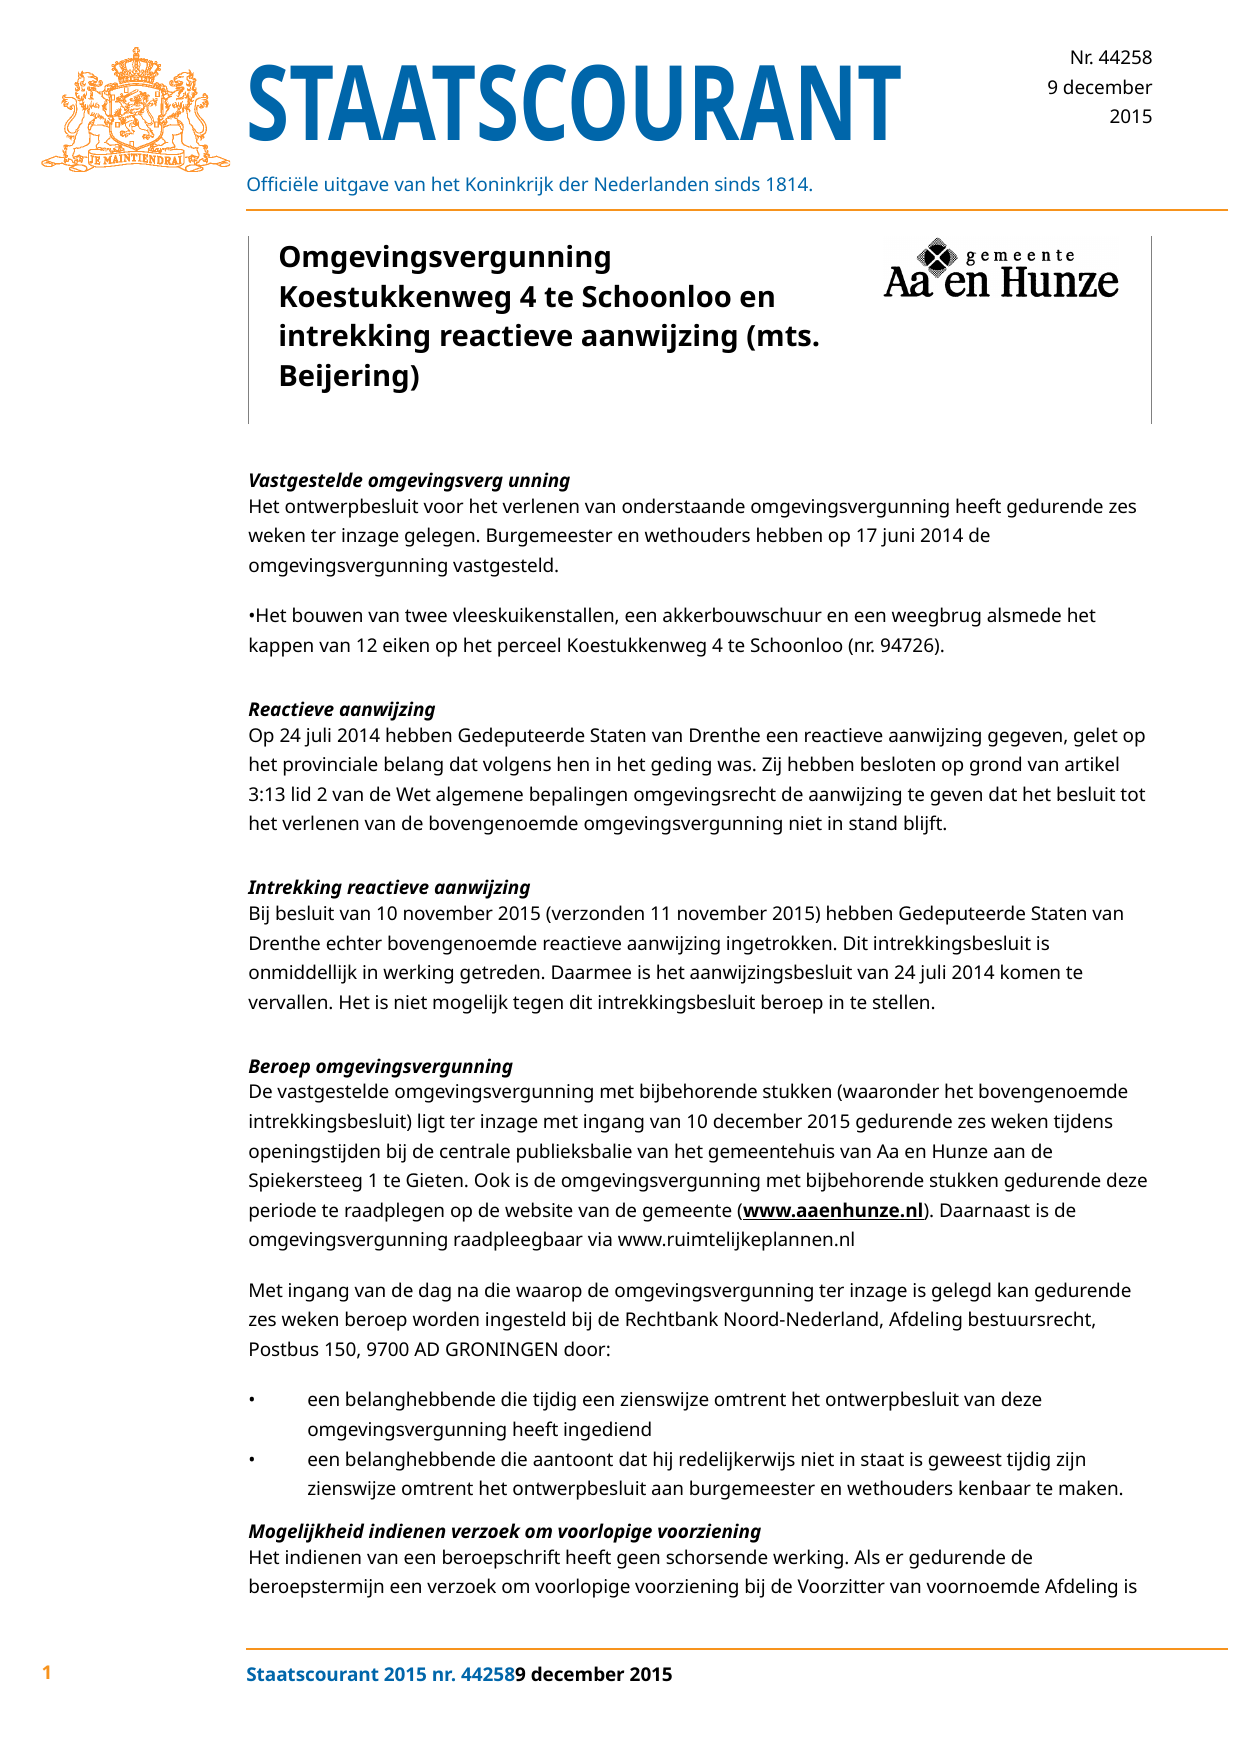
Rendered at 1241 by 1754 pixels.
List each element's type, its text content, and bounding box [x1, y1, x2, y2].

text Intrekking reactieve aanwijzing [248, 874, 1152, 900]
list een belanghebbende die tijdig een zienswijze omtrent het ontwerpbesluit van deze omgevingsvergunning heeft ingediend [248, 1387, 1152, 1442]
text Met ingang van de dag na die waarop de omgevingsvergunning ter inzage is gelegd kan gedurende zes weken beroep worden ingesteld bij de Rechtbank Noord-Nederland, Afdeling bestuursrecht, Postbus 150, 9700 AD GRONINGEN door: [248, 1277, 1152, 1362]
text Op 24 juli 2014 hebben Gedeputeerde Staten van Drenthe een reactieve aanwijzing gegeven, gelet op het provinciale belang dat volgens hen in het geding was. Zij hebben besloten op grond van artikel 3:13 lid 2 van de Wet algemene bepalingen omgevingsrecht de aanwijzing te geven dat het besluit tot het verlenen van de bovengenoemde omgevingsvergunning niet in stand blijft. [248, 722, 1152, 836]
text Reactieve aanwijzing [248, 696, 1152, 722]
text Het indienen van een beroepschrift heeft geen schorsende werking. Als er gedurende de beroepstermijn een verzoek om voorlopige voorziening bij de Voorzitter van voornoemde Afdeling is [248, 1544, 1152, 1599]
list een belanghebbende die aantoont dat hij redelijkerwijs niet in staat is geweest tijdig zijn zienswijze omtrent het ontwerpbesluit aan burgemeester en wethouders kenbaar te maken. [248, 1446, 1152, 1501]
text Beroep omgevingsvergunning [248, 1053, 1152, 1079]
text De vastgestelde omgevingsvergunning met bijbehorende stukken (waaronder het bovengenoemde intrekkingsbesluit) ligt ter inzage met ingang van 10 december 2015 gedurende zes weken tijdens openingstijden bij de centrale publieksbalie van het gemeentehuis van Aa en Hunze aan de Spiekersteeg 1 te Gieten. Ook is de omgevingsvergunning met bijbehorende stukken gedurende deze periode te raadplegen op de website van de gemeente (www.aaenhunze.nl). Daarnaast is de omgevingsvergunning raadpleegbaar via www.ruimtelijkeplannen.nl [248, 1079, 1152, 1252]
table_header Omgevingsvergunning Koestukkenweg 4 te Schoonloo en intrekking reactieve aanwijzing (mts. Beijering) [249, 236, 850, 424]
text Mogelijkheid indienen verzoek om voorlopige voorziening [248, 1518, 1152, 1544]
text Het ontwerpbesluit voor het verlenen van onderstaande omgevingsvergunning heeft gedurende zes weken ter inzage gelegen. Burgemeester en wethouders hebben op 17 juni 2014 de omgevingsvergunning vastgesteld. [248, 493, 1152, 578]
picture [882, 236, 1119, 298]
text •Het bouwen van twee vleeskuikenstallen, een akkerbouwschuur en een weegbrug alsmede het kappen van 12 eiken op het perceel Koestukkenweg 4 te Schoonloo (nr. 94726). [248, 602, 1152, 658]
table_header [850, 236, 1151, 424]
text Bij besluit van 10 november 2015 (verzonden 11 november 2015) hebben Gedeputeerde Staten van Drenthe echter bovengenoemde reactieve aanwijzing ingetrokken. Dit intrekkingsbesluit is onmiddellijk in werking getreden. Daarmee is het aanwijzingsbesluit van 24 juli 2014 komen te vervallen. Het is niet mogelijk tegen dit intrekkingsbesluit beroep in te stellen. [248, 900, 1152, 1015]
text Vastgestelde omgevingsverg unning [248, 467, 1152, 493]
picture [41, 47, 231, 172]
